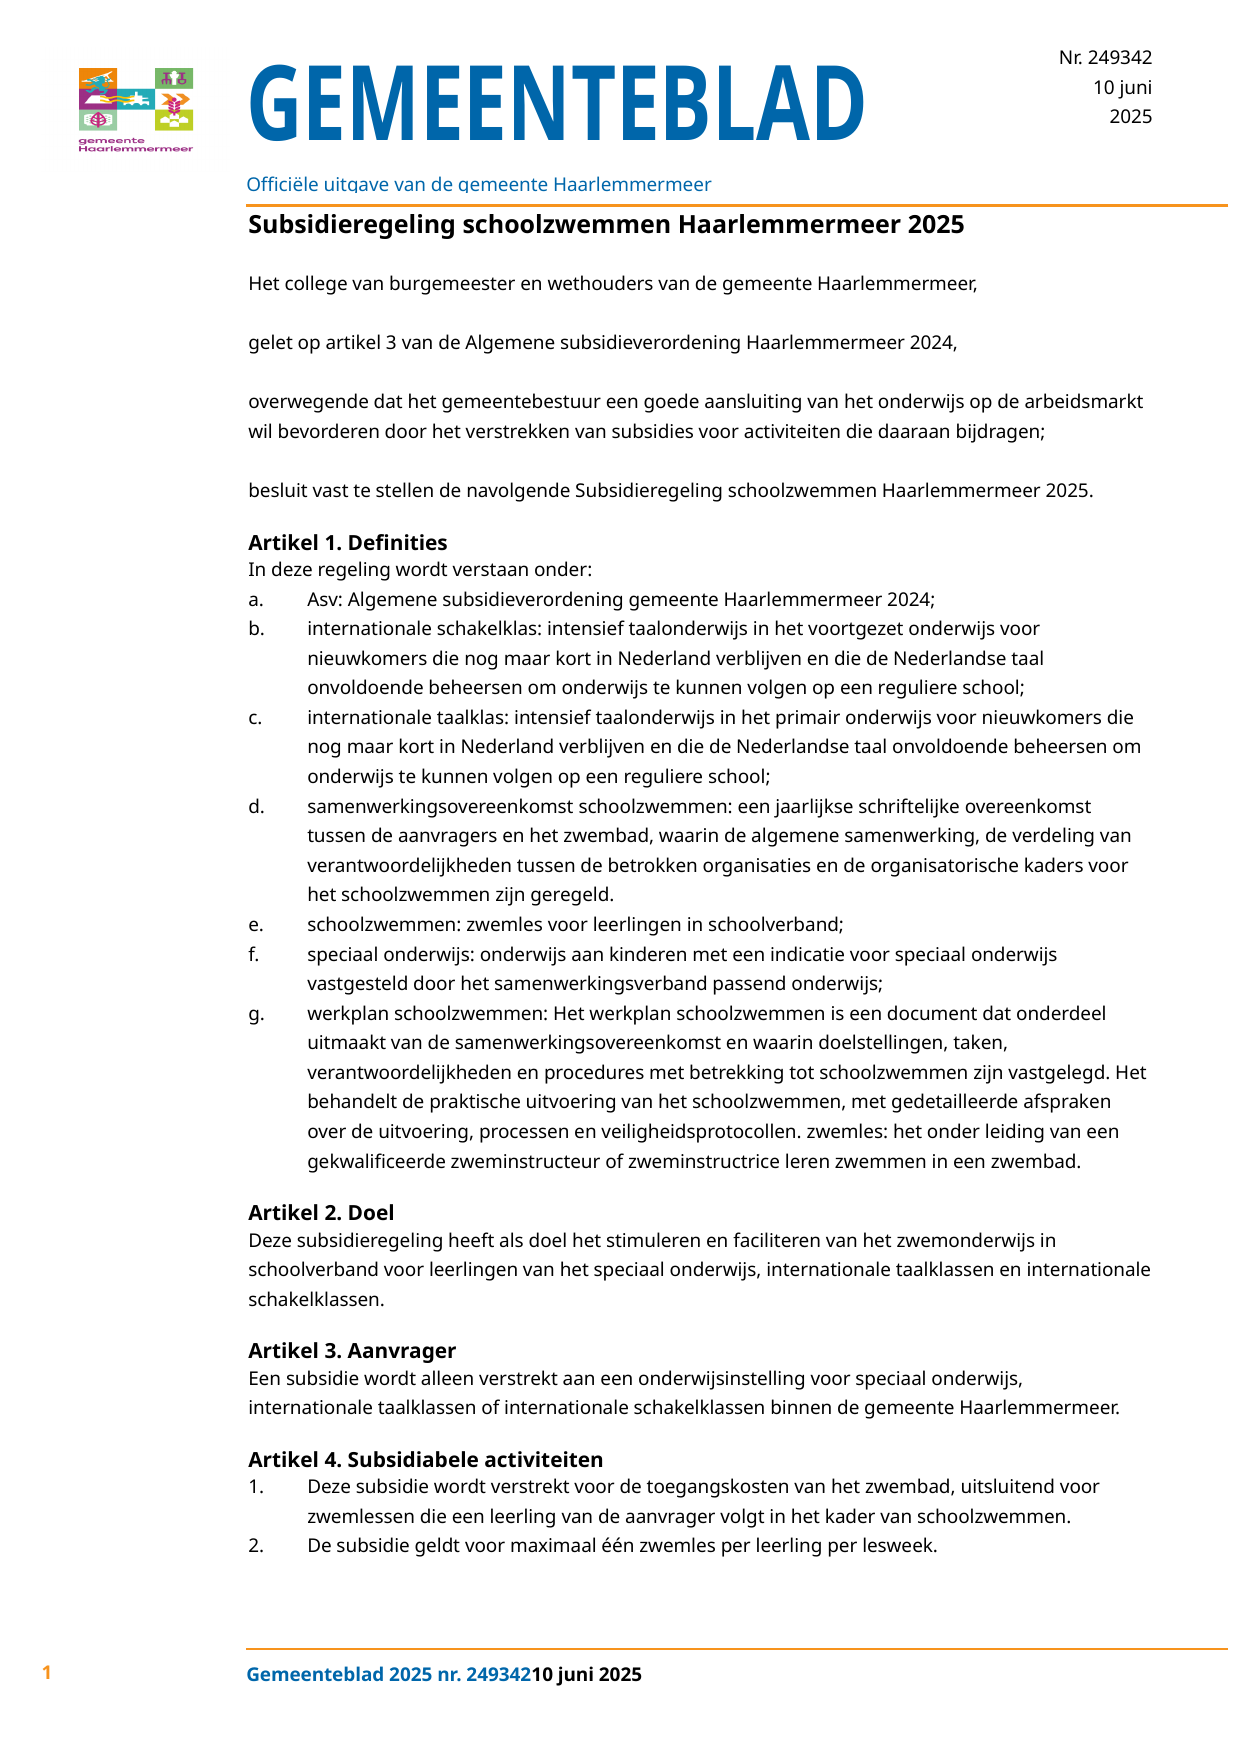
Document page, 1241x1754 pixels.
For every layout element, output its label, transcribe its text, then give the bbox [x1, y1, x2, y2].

list werkplan schoolzwemmen: Het werkplan schoolzwemmen is een document dat onderdeel uitmaakt van de samenwerkingsovereenkomst en waarin doelstellingen, taken, verantwoordelijkheden en procedures met betrekking tot schoolzwemmen zijn vastgelegd. Het behandelt de praktische uitvoering van het schoolzwemmen, met gedetailleerde afspraken over de uitvoering, processen en veiligheidsprotocollen. zwemles: het onder leiding van een gekwalificeerde zweminstructeur of zweminstructrice leren zwemmen in een zwembad. [248, 1000, 1152, 1174]
list Asv: Algemene subsidieverordening gemeente Haarlemmermeer 2024; [248, 586, 1152, 612]
list De subsidie geldt voor maximaal één zwemles per leerling per lesweek. [248, 1532, 1152, 1558]
list Deze subsidie wordt verstrekt voor de toegangskosten van het zwembad, uitsluitend voor zwemlessen die een leerling van de aanvrager volgt in het kader van schoolzwemmen. [248, 1473, 1152, 1528]
text besluit vast te stellen de navolgende Subsidieregeling schoolzwemmen Haarlemmermeer 2025. [248, 477, 1152, 503]
text Subsidieregeling schoolzwemmen Haarlemmermeer 2025 [248, 207, 1152, 241]
picture [41, 47, 231, 172]
text overwegende dat het gemeentebestuur een goede aansluiting van het onderwijs op de arbeidsmarkt wil bevorderen door het verstrekken van subsidies voor activiteiten die daaraan bijdragen; [248, 389, 1152, 444]
text Artikel 1. Definities [248, 528, 1152, 556]
list internationale taalklas: intensief taalonderwijs in het primair onderwijs voor nieuwkomers die nog maar kort in Nederland verblijven en die de Nederlandse taal onvoldoende beheersen om onderwijs te kunnen volgen op een reguliere school; [248, 704, 1152, 789]
text In deze regeling wordt verstaan onder: [248, 556, 1152, 582]
text Artikel 3. Aanvrager [248, 1336, 1152, 1365]
text Een subsidie wordt alleen verstrekt aan een onderwijsinstelling voor speciaal onderwijs, internationale taalklassen of internationale schakelklassen binnen de gemeente Haarlemmermeer. [248, 1365, 1152, 1420]
text Deze subsidieregeling heeft als doel het stimuleren en faciliteren van het zwemonderwijs in schoolverband voor leerlingen van het speciaal onderwijs, internationale taalklassen en internationale schakelklassen. [248, 1227, 1152, 1312]
list speciaal onderwijs: onderwijs aan kinderen met een indicatie voor speciaal onderwijs vastgesteld door het samenwerkingsverband passend onderwijs; [248, 941, 1152, 996]
list schoolzwemmen: zwemles voor leerlingen in schoolverband; [248, 911, 1152, 937]
text gelet op artikel 3 van de Algemene subsidieverordening Haarlemmermeer 2024, [248, 329, 1152, 355]
list samenwerkingsovereenkomst schoolzwemmen: een jaarlijkse schriftelijke overeenkomst tussen de aanvragers en het zwembad, waarin de algemene samenwerking, de verdeling van verantwoordelijkheden tussen de betrokken organisaties en de organisatorische kaders voor het schoolzwemmen zijn geregeld. [248, 793, 1152, 907]
text Artikel 4. Subsidiabele activiteiten [248, 1445, 1152, 1473]
text Het college van burgemeester en wethouders van de gemeente Haarlemmermeer, [248, 270, 1152, 296]
list internationale schakelklas: intensief taalonderwijs in het voortgezet onderwijs voor nieuwkomers die nog maar kort in Nederland verblijven en die de Nederlandse taal onvoldoende beheersen om onderwijs te kunnen volgen op een reguliere school; [248, 615, 1152, 700]
text Artikel 2. Doel [248, 1198, 1152, 1227]
